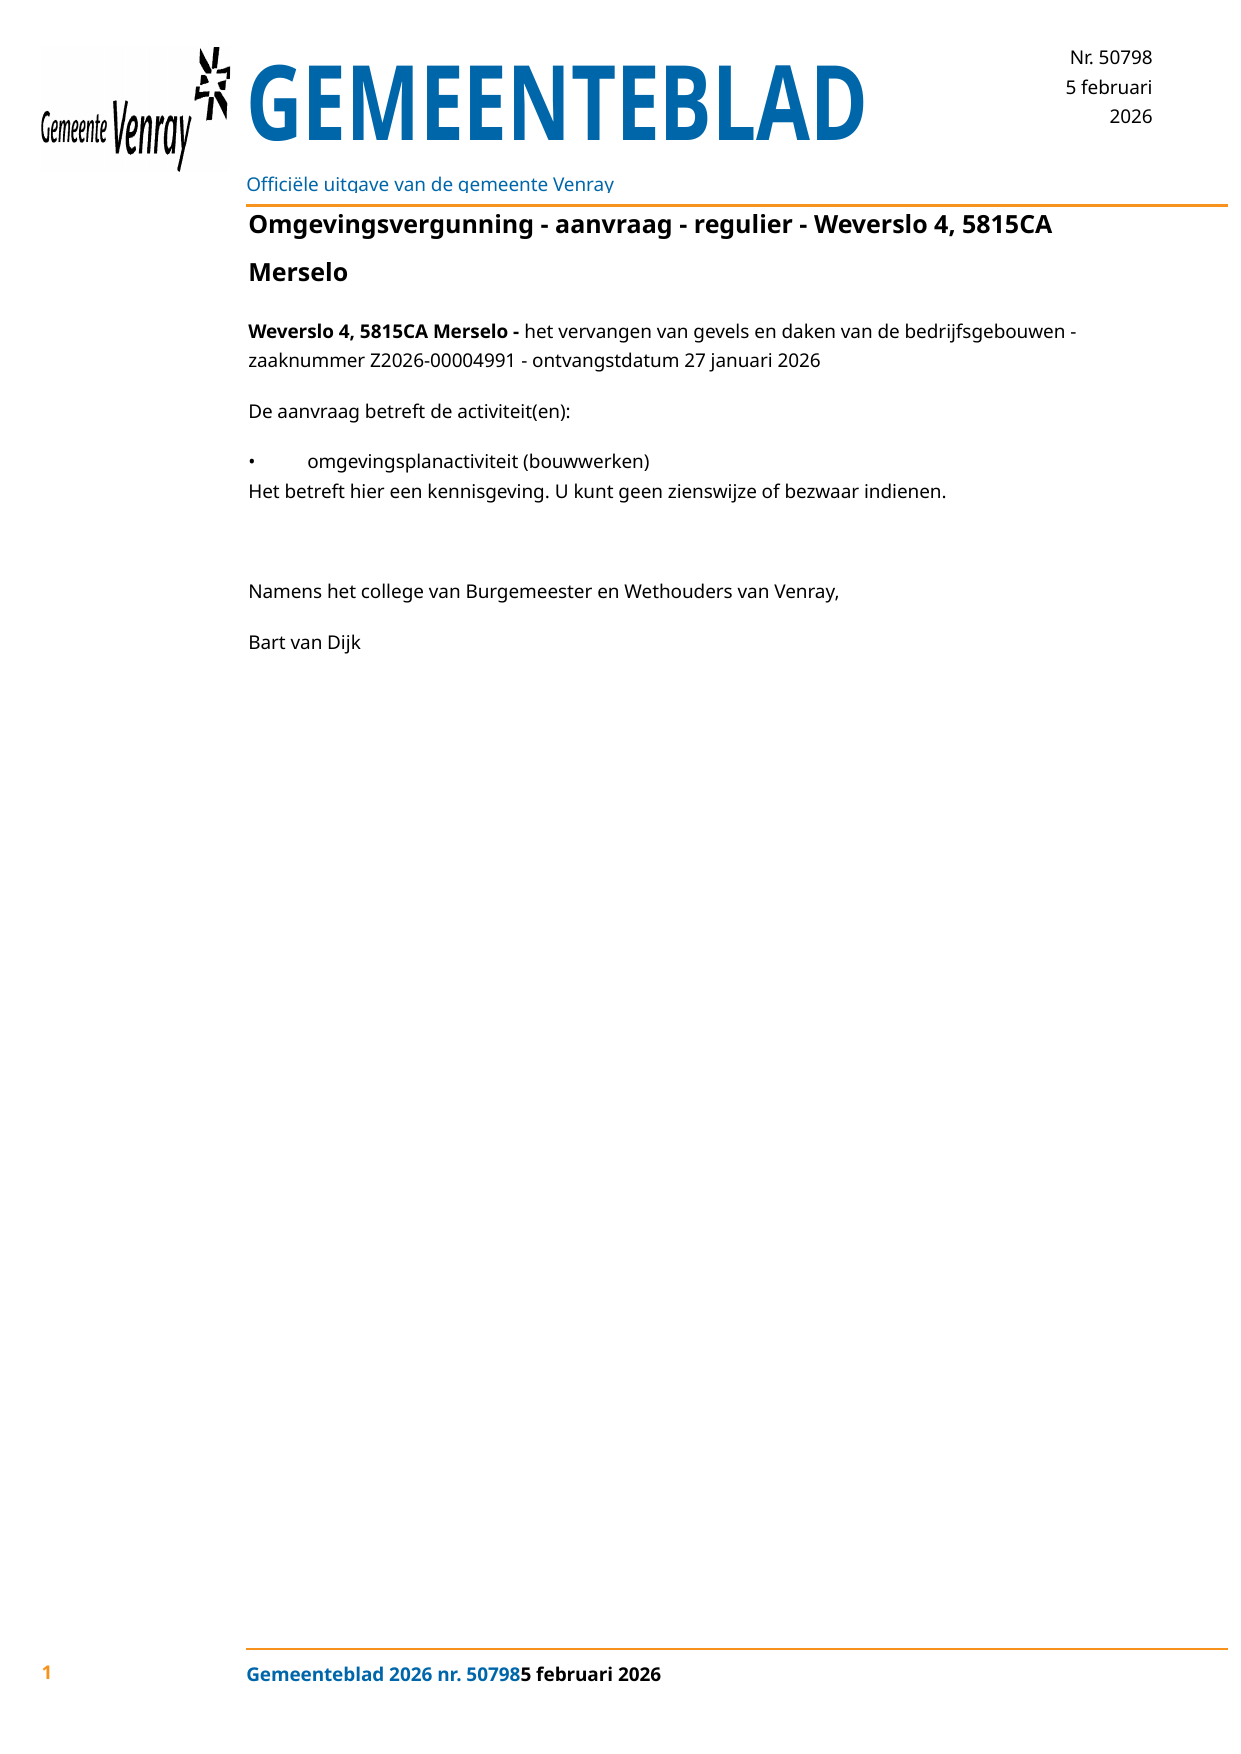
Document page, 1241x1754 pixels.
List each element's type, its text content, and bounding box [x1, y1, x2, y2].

text Namens het college van Burgemeester en Wethouders van Venray, [248, 579, 1152, 604]
picture [41, 47, 231, 172]
text De aanvraag betreft de activiteit(en): [248, 398, 1152, 424]
list omgevingsplanactiviteit (bouwwerken) [248, 448, 1152, 474]
text Weverslo 4, 5815CA Merselo - het vervangen van gevels en daken van de bedrijfsgebouwen - zaaknummer Z2026-00004991 - ontvangstdatum 27 januari 2026 [248, 318, 1152, 373]
text Bart van Dijk [248, 629, 1152, 655]
text Het betreft hier een kennisgeving. U kunt geen zienswijze of bezwaar indienen. [248, 478, 1152, 504]
text Omgevingsvergunning - aanvraag - regulier - Weverslo 4, 5815CA Merselo [248, 207, 1152, 288]
